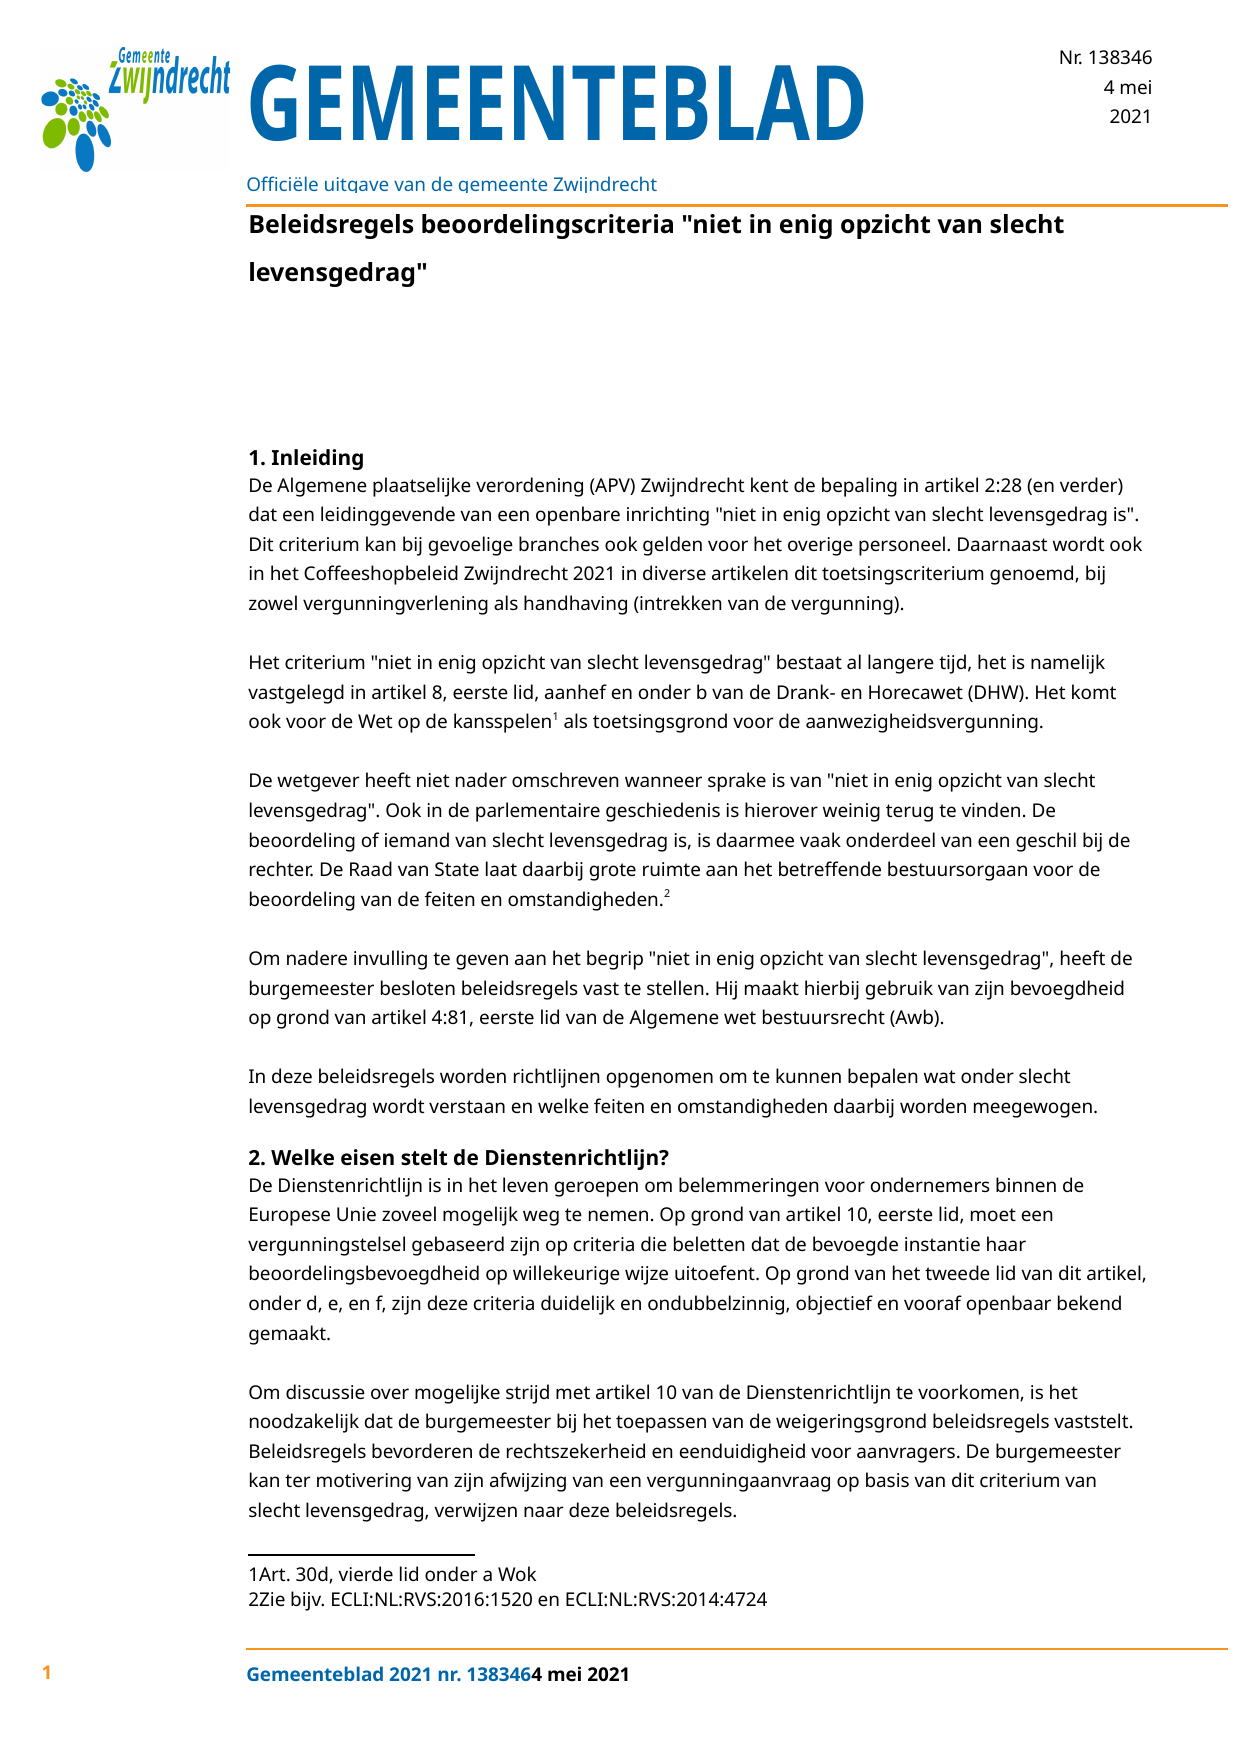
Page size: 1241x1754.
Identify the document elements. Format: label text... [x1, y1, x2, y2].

text Art. 30d, vierde lid onder a Wok [248, 1561, 1152, 1586]
text De Algemene plaatselijke verordening (APV) Zwijndrecht kent de bepaling in artikel 2:28 (en verder) dat een leidinggevende van een openbare inrichting "niet in enig opzicht van slecht levensgedrag is". Dit criterium kan bij gevoelige branches ook gelden voor het overige personeel. Daarnaast wordt ook in het Coffeeshopbeleid Zwijndrecht 2021 in diverse artikelen dit toetsingscriterium genoemd, bij zowel vergunningverlening als handhaving (intrekken van de vergunning). [248, 472, 1152, 616]
text 2. Welke eisen stelt de Dienstenrichtlijn? [248, 1143, 1152, 1172]
text Het criterium "niet in enig opzicht van slecht levensgedrag" bestaat al langere tijd, het is namelijk vastgelegd in artikel 8, eerste lid, aanhef en onder b van de Drank- en Horecawet (DHW). Het komt ook voor de Wet op de kansspelen als toetsingsgrond voor de aanwezigheidsvergunning. [248, 649, 1152, 734]
text Zie bijv. ECLI:NL:RVS:2016:1520 en ECLI:NL:RVS:2014:4724 [248, 1586, 1152, 1612]
picture [41, 47, 231, 172]
text De wetgever heeft niet nader omschreven wanneer sprake is van "niet in enig opzicht van slecht levensgedrag". Ook in de parlementaire geschiedenis is hierover weinig terug te vinden. De beoordeling of iemand van slecht levensgedrag is, is daarmee vaak onderdeel van een geschil bij de rechter. De Raad van State laat daarbij grote ruimte aan het betreffende bestuursorgaan voor de beoordeling van de feiten en omstandigheden. [248, 768, 1152, 912]
text Beleidsregels beoordelingscriteria "niet in enig opzicht van slecht levensgedrag" [248, 207, 1152, 288]
text Om nadere invulling te geven aan het begrip "niet in enig opzicht van slecht levensgedrag", heeft de burgemeester besloten beleidsregels vast te stellen. Hij maakt hierbij gebruik van zijn bevoegdheid op grond van artikel 4:81, eerste lid van de Algemene wet bestuursrecht (Awb). [248, 945, 1152, 1030]
text In deze beleidsregels worden richtlijnen opgenomen om te kunnen bepalen wat onder slecht levensgedrag wordt verstaan en welke feiten en omstandigheden daarbij worden meegewogen. [248, 1063, 1152, 1119]
text Om discussie over mogelijke strijd met artikel 10 van de Dienstenrichtlijn te voorkomen, is het noodzakelijk dat de burgemeester bij het toepassen van de weigeringsgrond beleidsregels vaststelt. Beleidsregels bevorderen de rechtszekerheid en eenduidigheid voor aanvragers. De burgemeester kan ter motivering van zijn afwijzing van een vergunningaanvraag op basis van dit criterium van slecht levensgedrag, verwijzen naar deze beleidsregels. [248, 1379, 1152, 1523]
text 1. Inleiding [248, 443, 1152, 472]
text De Dienstenrichtlijn is in het leven geroepen om belemmeringen voor ondernemers binnen de Europese Unie zoveel mogelijk weg te nemen. Op grond van artikel 10, eerste lid, moet een vergunningstelsel gebaseerd zijn op criteria die beletten dat de bevoegde instantie haar beoordelingsbevoegdheid op willekeurige wijze uitoefent. Op grond van het tweede lid van dit artikel, onder d, e, en f, zijn deze criteria duidelijk en ondubbelzinnig, objectief en vooraf openbaar bekend gemaakt. [248, 1172, 1152, 1346]
